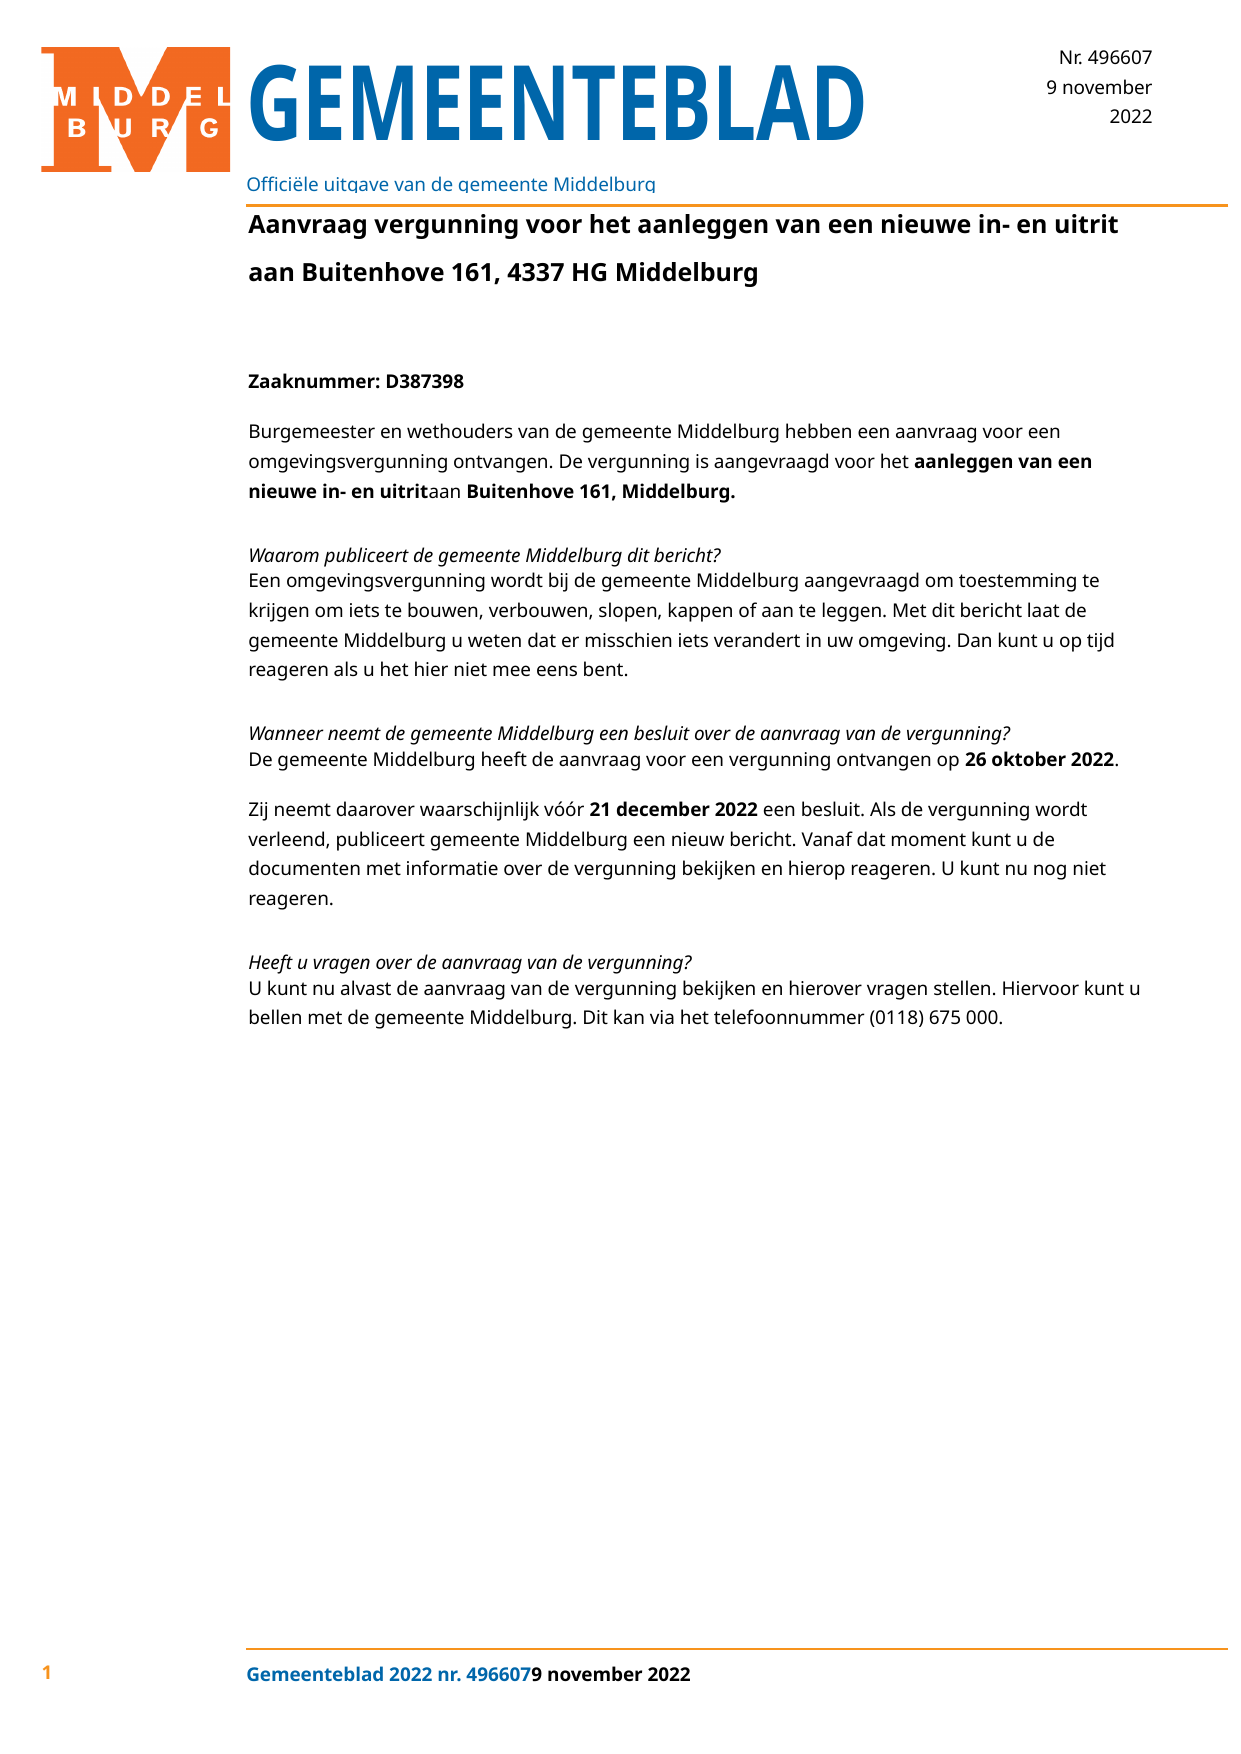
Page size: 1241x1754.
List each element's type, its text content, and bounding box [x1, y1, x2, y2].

text Zaaknummer: D387398 [248, 368, 1152, 394]
text Aanvraag vergunning voor het aanleggen van een nieuwe in- en uitrit aan Buitenhove 161, 4337 HG Middelburg [248, 207, 1152, 288]
text Burgemeester en wethouders van de gemeente Middelburg hebben een aanvraag voor een omgevingsvergunning ontvangen. De vergunning is aangevraagd voor het aanleggen van een nieuwe in- en uitritaan Buitenhove 161, Middelburg. [248, 419, 1152, 504]
text Heeft u vragen over de aanvraag van de vergunning? [248, 949, 1152, 975]
text Zij neemt daarover waarschijnlijk vóór 21 december 2022 een besluit. Als de vergunning wordt verleend, publiceert gemeente Middelburg een nieuw bericht. Vanaf dat moment kunt u de documenten met informatie over de vergunning bekijken en hierop reageren. U kunt nu nog niet reageren. [248, 796, 1152, 911]
text Wanneer neemt de gemeente Middelburg een besluit over de aanvraag van de vergunning? [248, 720, 1152, 746]
picture [41, 47, 231, 172]
text Waarom publiceert de gemeente Middelburg dit bericht? [248, 542, 1152, 568]
text Een omgevingsvergunning wordt bij de gemeente Middelburg aangevraagd om toestemming te krijgen om iets te bouwen, verbouwen, slopen, kappen of aan te leggen. Met dit bericht laat de gemeente Middelburg u weten dat er misschien iets verandert in uw omgeving. Dan kunt u op tijd reageren als u het hier niet mee eens bent. [248, 568, 1152, 682]
text U kunt nu alvast de aanvraag van de vergunning bekijken en hierover vragen stellen. Hiervoor kunt u bellen met de gemeente Middelburg. Dit kan via het telefoonnummer (0118) 675 000. [248, 975, 1152, 1030]
text De gemeente Middelburg heeft de aanvraag voor een vergunning ontvangen op 26 oktober 2022. [248, 746, 1152, 772]
